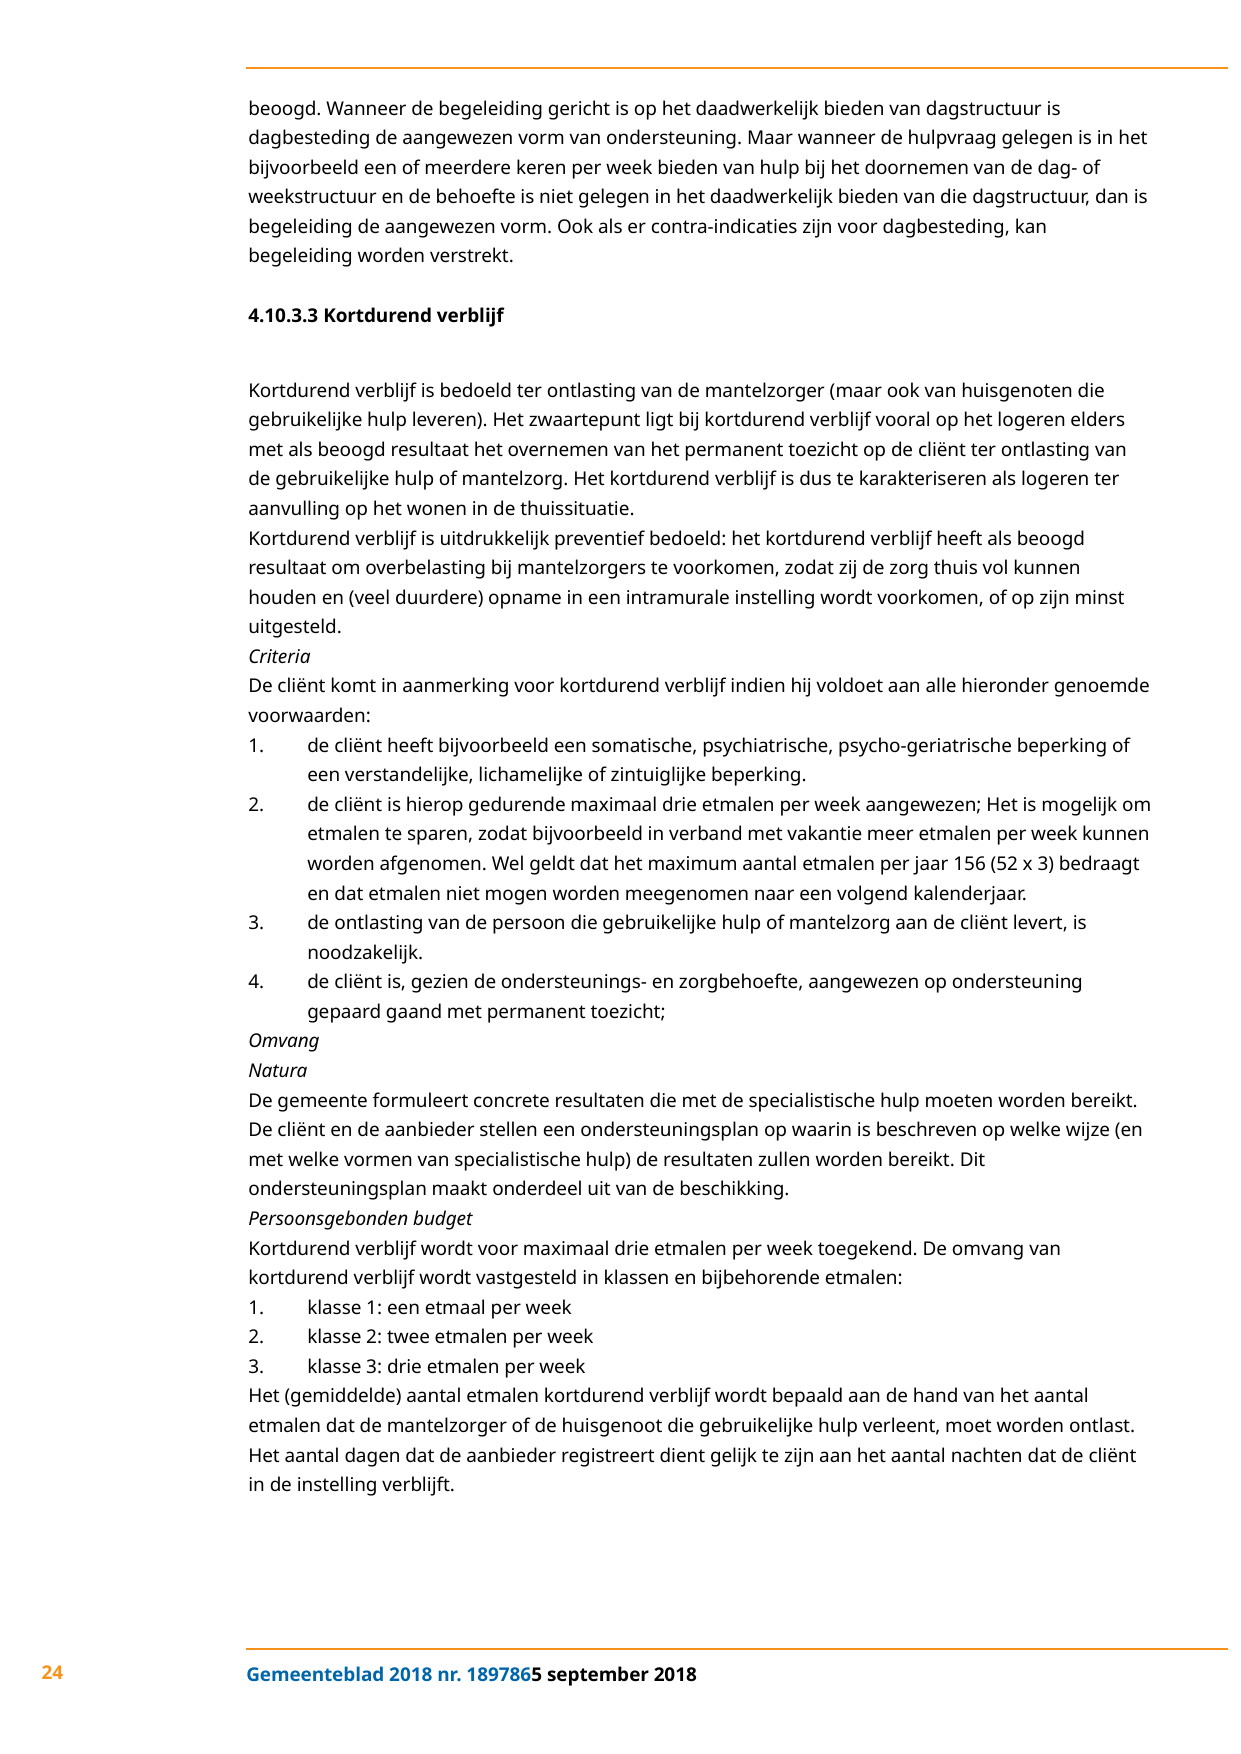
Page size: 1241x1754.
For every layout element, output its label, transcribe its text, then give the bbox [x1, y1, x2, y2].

text 4.10.3.3 Kortdurend verblijf [248, 302, 1152, 328]
text Natura [248, 1057, 1152, 1083]
text Kortdurend verblijf wordt voor maximaal drie etmalen per week toegekend. De omvang van kortdurend verblijf wordt vastgesteld in klassen en bijbehorende etmalen: [248, 1235, 1152, 1290]
list klasse 2: twee etmalen per week [248, 1323, 1152, 1349]
list klasse 3: drie etmalen per week [248, 1353, 1152, 1379]
text Omvang [248, 1028, 1152, 1053]
list de cliënt heeft bijvoorbeeld een somatische, psychiatrische, psycho-geriatrische beperking of een verstandelijke, lichamelijke of zintuiglijke beperking. [248, 732, 1152, 787]
text De cliënt komt in aanmerking voor kortdurend verblijf indien hij voldoet aan alle hieronder genoemde voorwaarden: [248, 673, 1152, 728]
text Kortdurend verblijf is bedoeld ter ontlasting van de mantelzorger (maar ook van huisgenoten die gebruikelijke hulp leveren). Het zwaartepunt ligt bij kortdurend verblijf vooral op het logeren elders met als beoogd resultaat het overnemen van het permanent toezicht op de cliënt ter ontlasting van de gebruikelijke hulp of mantelzorg. Het kortdurend verblijf is dus te karakteriseren als logeren ter aanvulling op het wonen in de thuissituatie. [248, 377, 1152, 521]
text De gemeente formuleert concrete resultaten die met de specialistische hulp moeten worden bereikt. De cliënt en de aanbieder stellen een ondersteuningsplan op waarin is beschreven op welke wijze (en met welke vormen van specialistische hulp) de resultaten zullen worden bereikt. Dit ondersteuningsplan maakt onderdeel uit van de beschikking. [248, 1087, 1152, 1201]
list de cliënt is hierop gedurende maximaal drie etmalen per week aangewezen; Het is mogelijk om etmalen te sparen, zodat bijvoorbeeld in verband met vakantie meer etmalen per week kunnen worden afgenomen. Wel geldt dat het maximum aantal etmalen per jaar 156 (52 x 3) bedraagt en dat etmalen niet mogen worden meegenomen naar een volgend kalenderjaar. [248, 791, 1152, 906]
text beoogd. Wanneer de begeleiding gericht is op het daadwerkelijk bieden van dagstructuur is dagbesteding de aangewezen vorm van ondersteuning. Maar wanneer de hulpvraag gelegen is in het bijvoorbeeld een of meerdere keren per week bieden van hulp bij het doornemen van de dag- of weekstructuur en de behoefte is niet gelegen in het daadwerkelijk bieden van die dagstructuur, dan is begeleiding de aangewezen vorm. Ook als er contra-indicaties zijn voor dagbesteding, kan begeleiding worden verstrekt. [248, 95, 1152, 268]
text Kortdurend verblijf is uitdrukkelijk preventief bedoeld: het kortdurend verblijf heeft als beoogd resultaat om overbelasting bij mantelzorgers te voorkomen, zodat zij de zorg thuis vol kunnen houden en (veel duurdere) opname in een intramurale instelling wordt voorkomen, of op zijn minst uitgesteld. [248, 525, 1152, 639]
list de ontlasting van de persoon die gebruikelijke hulp of mantelzorg aan de cliënt levert, is noodzakelijk. [248, 909, 1152, 965]
text Het (gemiddelde) aantal etmalen kortdurend verblijf wordt bepaald aan de hand van het aantal etmalen dat de mantelzorger of de huisgenoot die gebruikelijke hulp verleent, moet worden ontlast. Het aantal dagen dat de aanbieder registreert dient gelijk te zijn aan het aantal nachten dat de cliënt in de instelling verblijft. [248, 1383, 1152, 1497]
text Criteria [248, 643, 1152, 669]
list de cliënt is, gezien de ondersteunings- en zorgbehoefte, aangewezen op ondersteuning gepaard gaand met permanent toezicht; [248, 968, 1152, 1024]
text Persoonsgebonden budget [248, 1205, 1152, 1231]
picture [41, 47, 231, 172]
list klasse 1: een etmaal per week [248, 1294, 1152, 1320]
